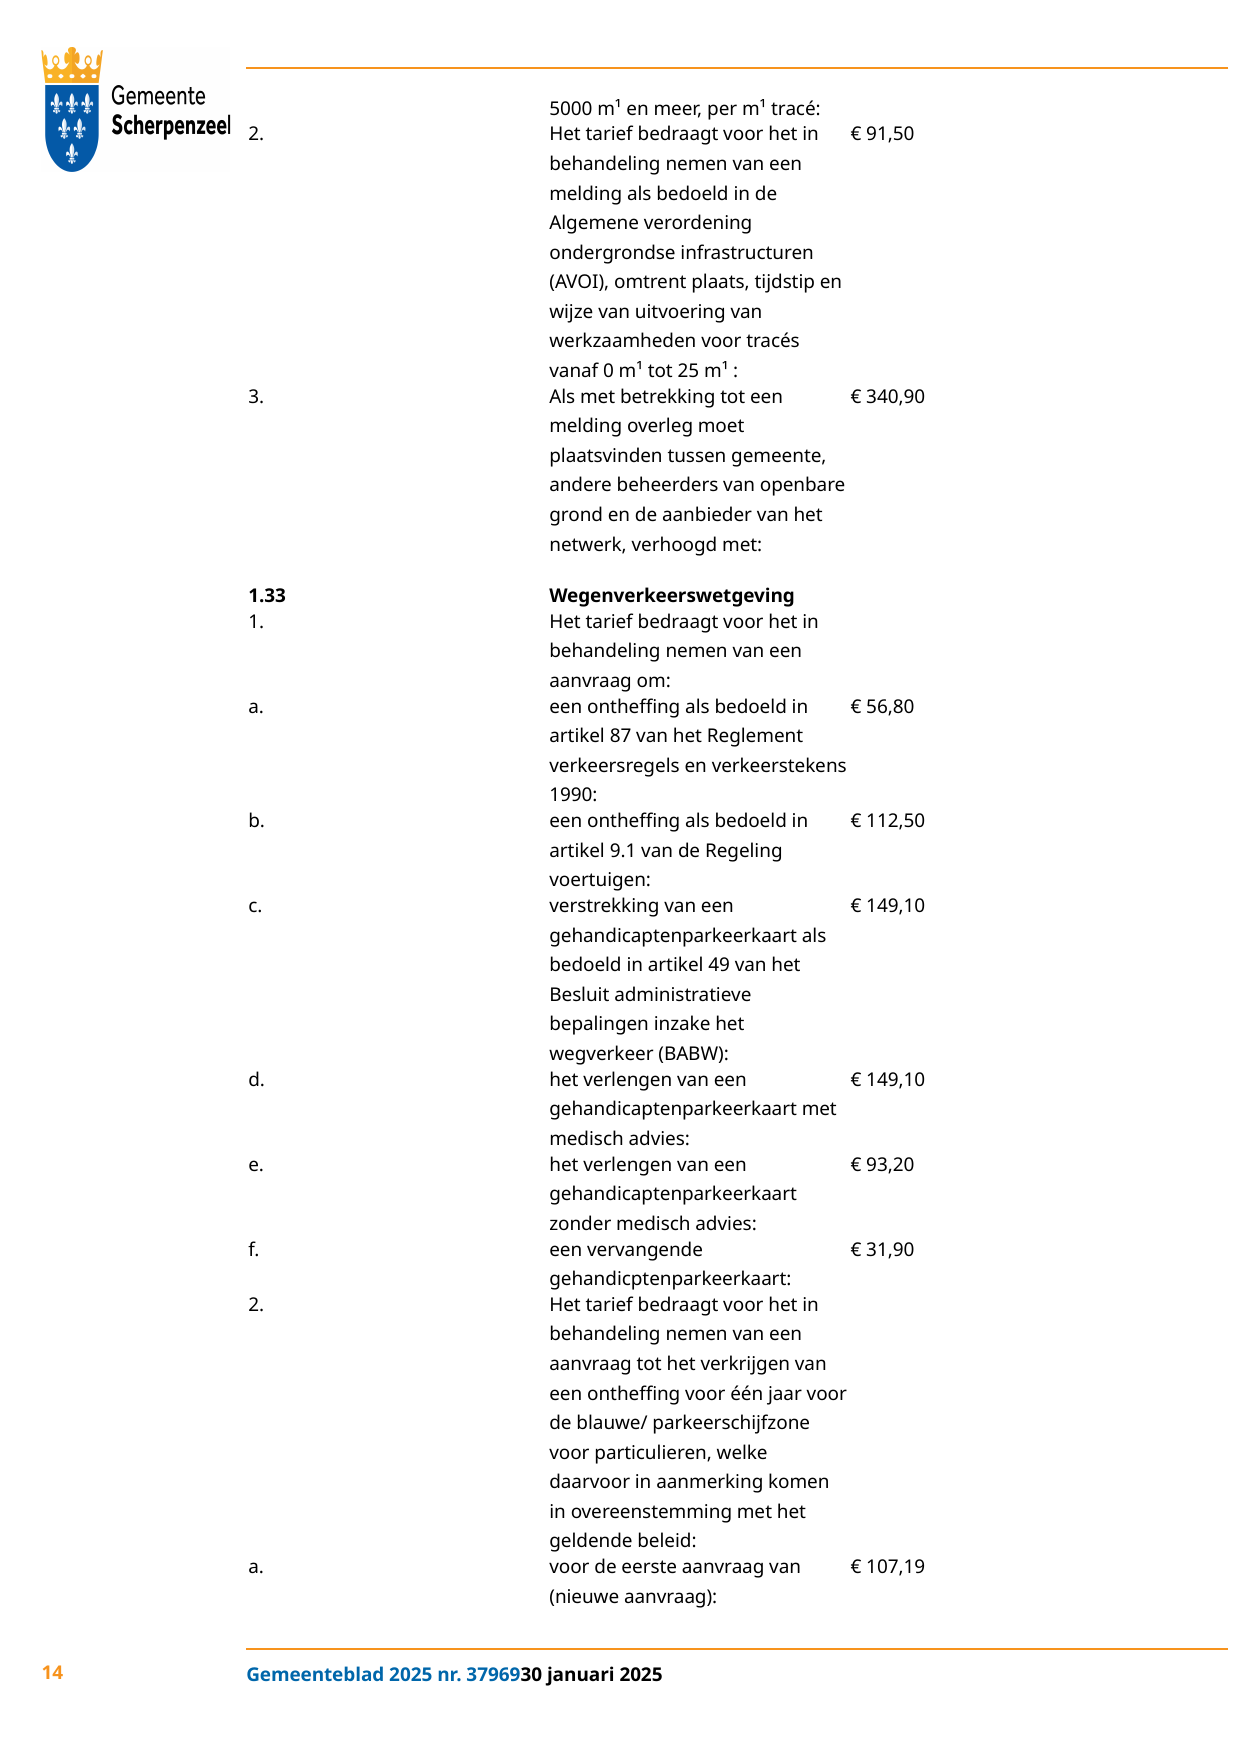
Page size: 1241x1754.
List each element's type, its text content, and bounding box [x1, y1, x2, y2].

table_cell Als met betrekking tot een melding overleg moet plaatsvinden tussen gemeente, andere beheerders van openbare grond en de aanbieder van het netwerk, verhoogd met: [549, 383, 850, 557]
table_cell 2. [248, 1291, 549, 1553]
table_cell € 31,90 [850, 1236, 1152, 1291]
table_cell € 149,10 [850, 892, 1152, 1066]
table_cell € 340,90 [850, 383, 1152, 557]
table_cell 5000 m¹ en meer, per m¹ tracé: [549, 95, 850, 121]
table_cell 2. [248, 121, 549, 383]
table_cell f. [248, 1236, 549, 1291]
table_cell [850, 95, 1152, 121]
table_cell € 56,80 [850, 693, 1152, 807]
table_cell b. [248, 808, 549, 892]
table_cell het verlengen van een gehandicaptenparkeerkaart met medisch advies: [549, 1066, 850, 1151]
table_cell 1.33 [248, 582, 549, 608]
table_cell 3. [248, 383, 549, 557]
table_cell e. [248, 1151, 549, 1236]
table_cell [850, 582, 1152, 608]
table_cell € 93,20 [850, 1151, 1152, 1236]
table_cell [850, 608, 1152, 693]
table_cell Het tarief bedraagt voor het in behandeling nemen van een aanvraag om: [549, 608, 850, 693]
table_cell [549, 557, 850, 582]
table_cell Wegenverkeerswetgeving [549, 582, 850, 608]
table_cell c. [248, 892, 549, 1066]
table_cell Het tarief bedraagt voor het in behandeling nemen van een melding als bedoeld in de Algemene verordening ondergrondse infrastructuren (AVOI), omtrent plaats, tijdstip en wijze van uitvoering van werkzaamheden voor tracés vanaf 0 m¹ tot 25 m¹ : [549, 121, 850, 383]
table_cell Het tarief bedraagt voor het in behandeling nemen van een aanvraag tot het verkrijgen van een ontheffing voor één jaar voor de blauwe/ parkeerschijfzone voor particulieren, welke daarvoor in aanmerking komen in overeenstemming met het geldende beleid: [549, 1291, 850, 1553]
table_cell [850, 557, 1152, 582]
table_cell a. [248, 693, 549, 807]
table_cell het verlengen van een gehandicaptenparkeerkaart zonder medisch advies: [549, 1151, 850, 1236]
picture [41, 47, 231, 172]
table_cell een ontheffing als bedoeld in artikel 9.1 van de Regeling voertuigen: [549, 808, 850, 892]
table_cell € 107,19 [850, 1554, 1152, 1609]
table_cell verstrekking van een gehandicaptenparkeerkaart als bedoeld in artikel 49 van het Besluit administratieve bepalingen inzake het wegverkeer (BABW): [549, 892, 850, 1066]
table_cell voor de eerste aanvraag van (nieuwe aanvraag): [549, 1554, 850, 1609]
table_cell een vervangende gehandicptenparkeerkaart: [549, 1236, 850, 1291]
table_cell een ontheffing als bedoeld in artikel 87 van het Reglement verkeersregels en verkeerstekens 1990: [549, 693, 850, 807]
table_cell € 112,50 [850, 808, 1152, 892]
table_cell d. [248, 1066, 549, 1151]
table_cell [850, 1291, 1152, 1553]
table_cell € 91,50 [850, 121, 1152, 383]
table_cell [248, 95, 549, 121]
table_cell a. [248, 1554, 549, 1609]
table_cell € 149,10 [850, 1066, 1152, 1151]
table_cell 1. [248, 608, 549, 693]
table_cell [248, 557, 549, 582]
